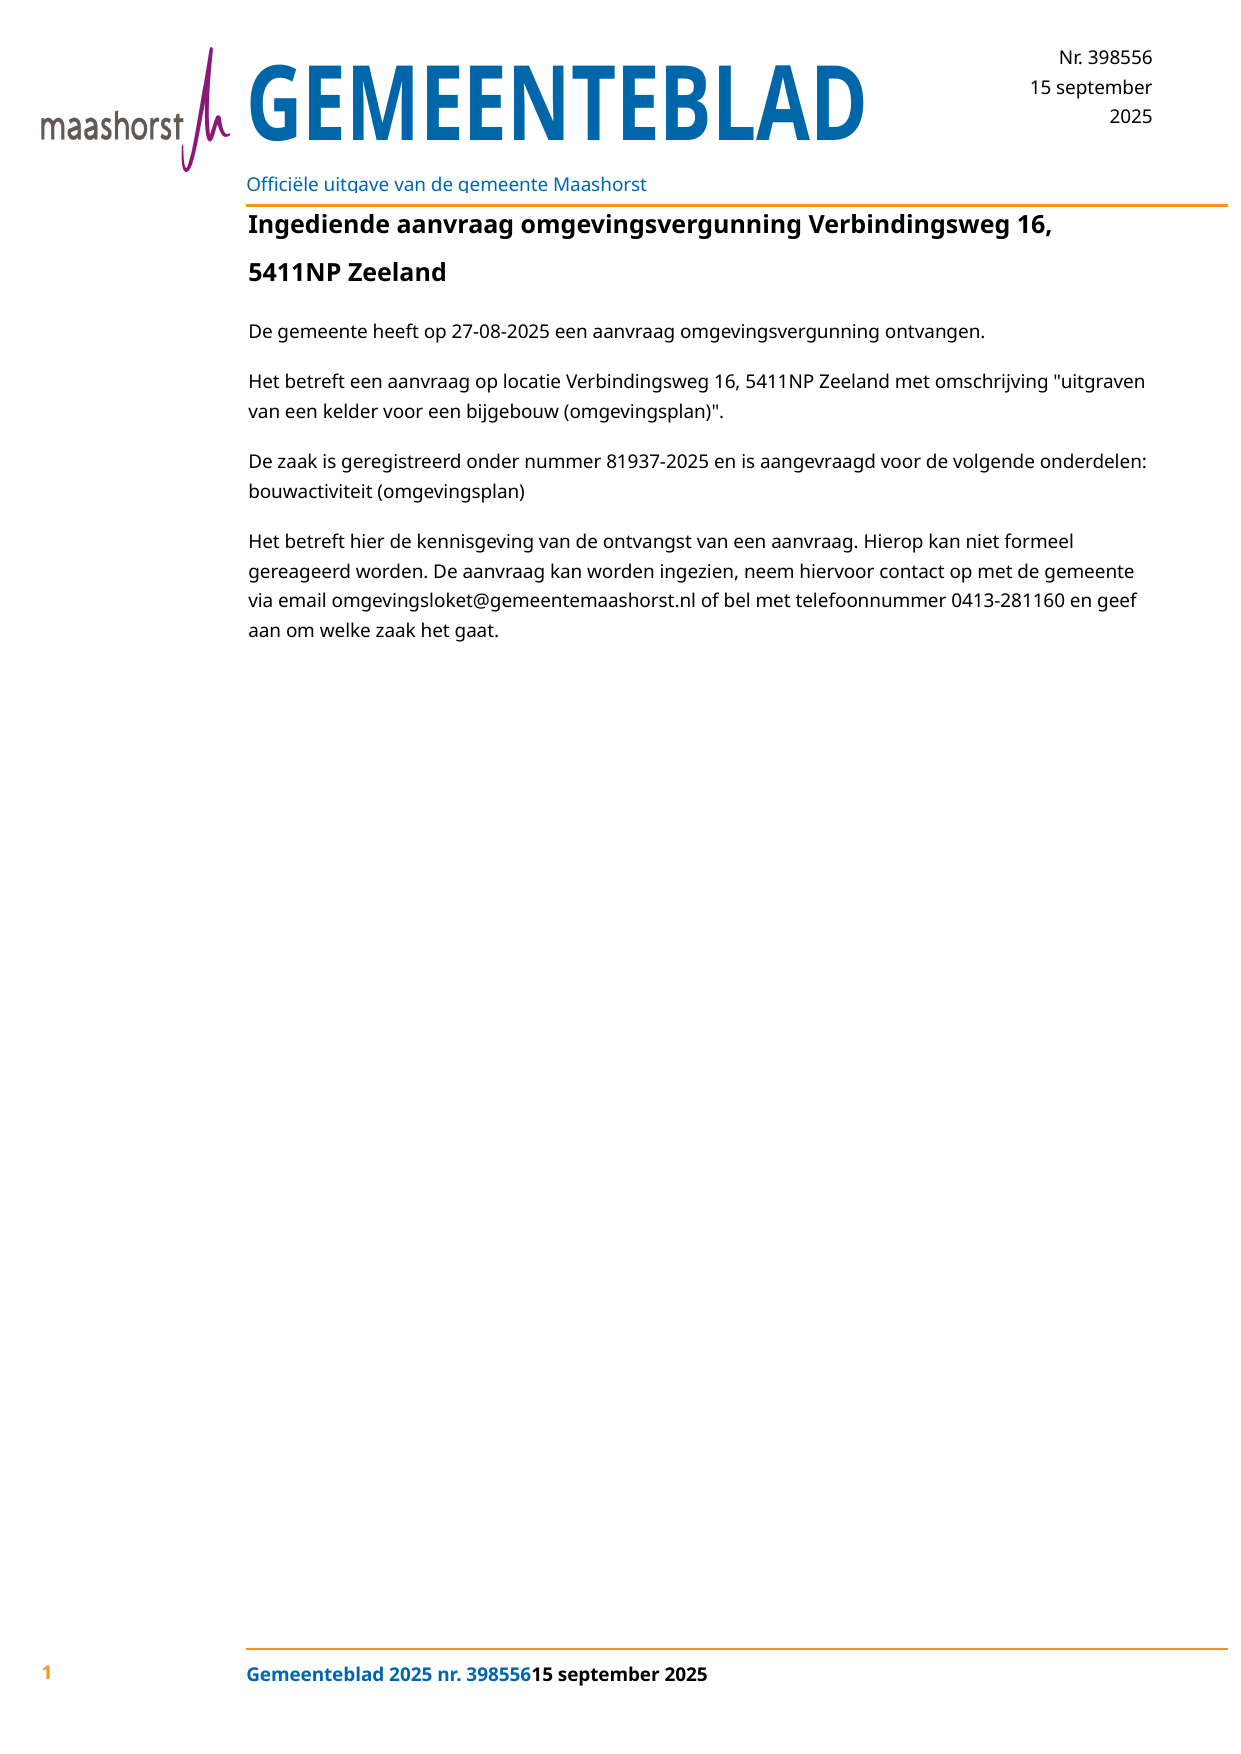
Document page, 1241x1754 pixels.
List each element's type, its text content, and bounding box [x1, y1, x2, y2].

text De gemeente heeft op 27-08-2025 een aanvraag omgevingsvergunning ontvangen. [248, 318, 1152, 344]
text De zaak is geregistreerd onder nummer 81937-2025 en is aangevraagd voor de volgende onderdelen: bouwactiviteit (omgevingsplan) [248, 448, 1152, 504]
picture [41, 47, 231, 172]
text Ingediende aanvraag omgevingsvergunning Verbindingsweg 16, 5411NP Zeeland [248, 207, 1152, 288]
text Het betreft hier de kennisgeving van de ontvangst van een aanvraag. Hierop kan niet formeel gereageerd worden. De aanvraag kan worden ingezien, neem hiervoor contact op met de gemeente via email omgevingsloket@gemeentemaashorst.nl of bel met telefoonnummer 0413-281160 en geef aan om welke zaak het gaat. [248, 528, 1152, 643]
text Het betreft een aanvraag op locatie Verbindingsweg 16, 5411NP Zeeland met omschrijving "uitgraven van een kelder voor een bijgebouw (omgevingsplan)". [248, 368, 1152, 424]
